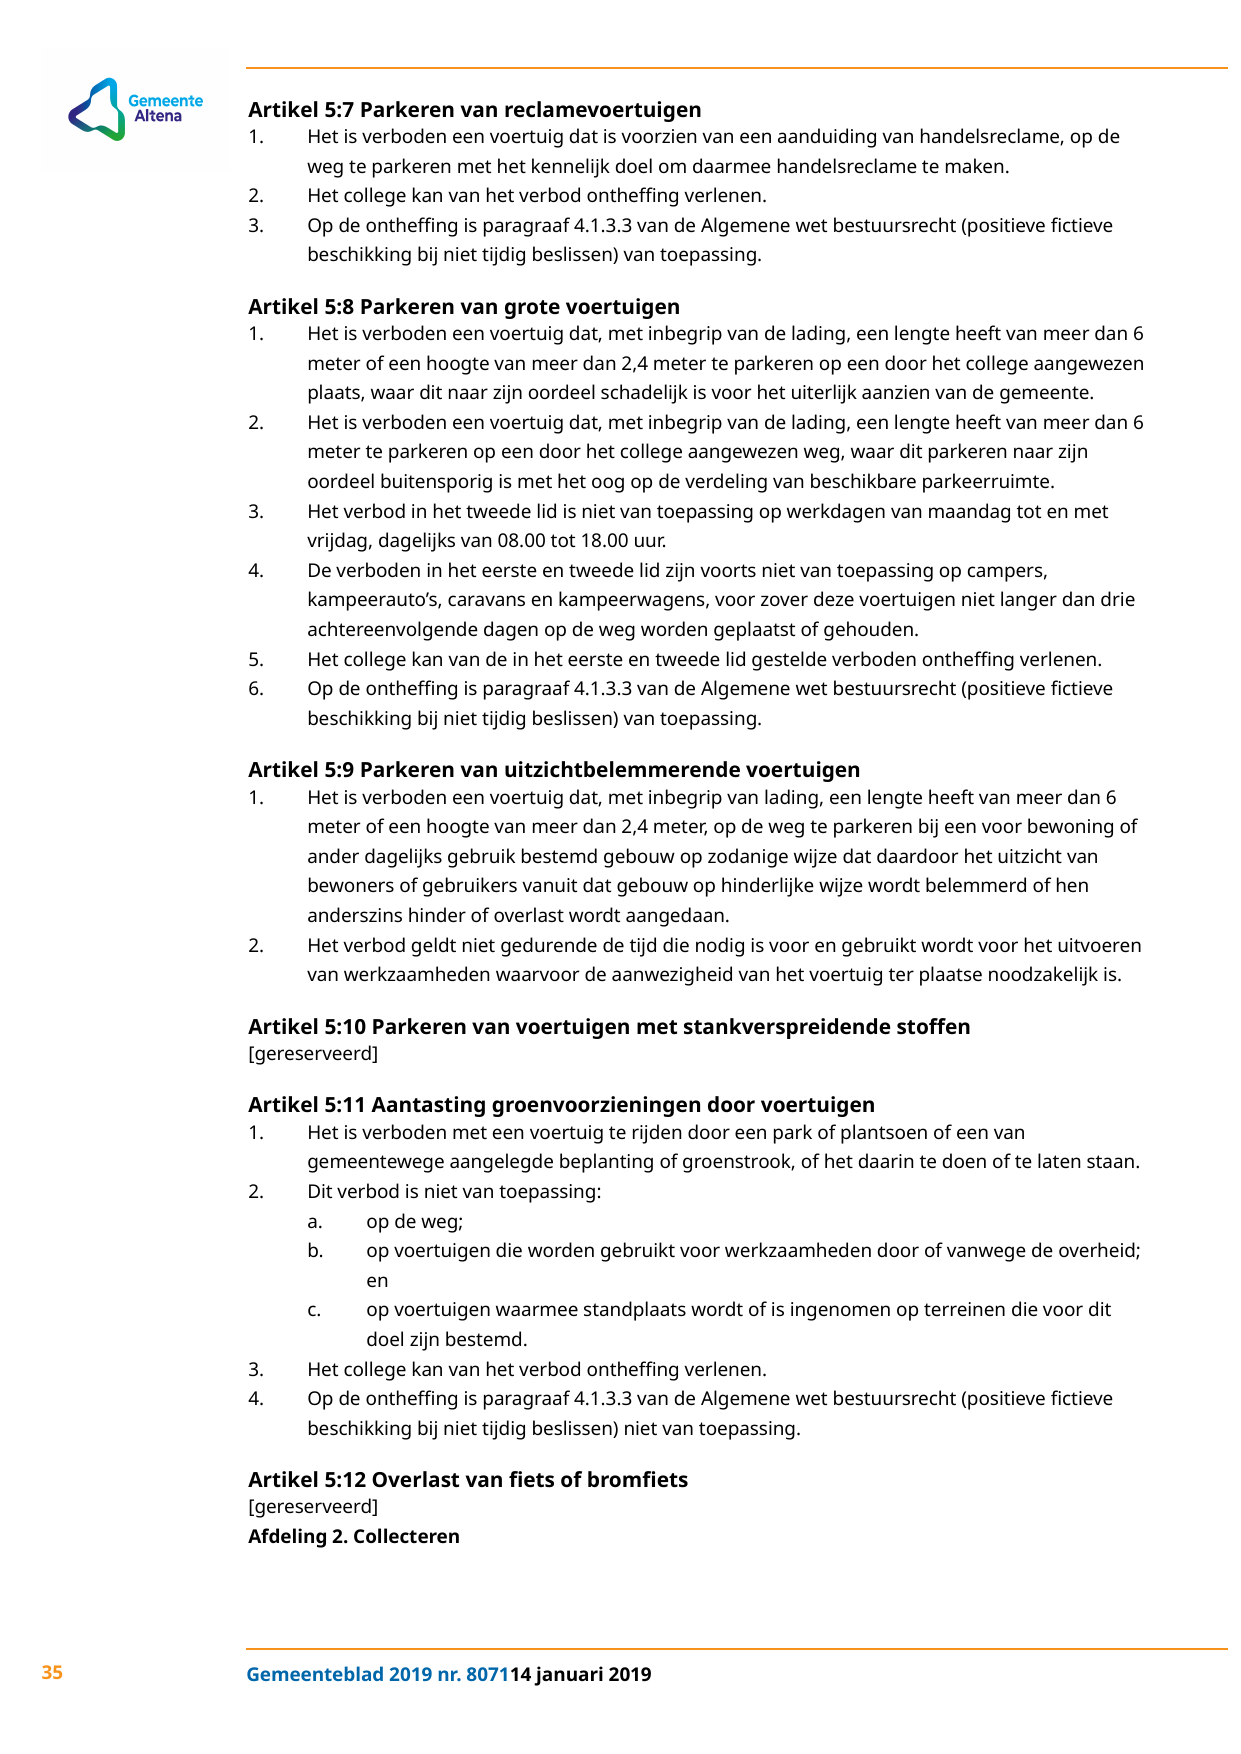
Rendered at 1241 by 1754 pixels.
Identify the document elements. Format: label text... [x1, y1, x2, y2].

text [gereserveerd] [248, 1040, 1152, 1066]
list Op de ontheffing is paragraaf 4.1.3.3 van de Algemene wet bestuursrecht (positieve fictieve beschikking bij niet tijdig beslissen) niet van toepassing. [248, 1385, 1152, 1441]
list De verboden in het eerste en tweede lid zijn voorts niet van toepassing op campers, kampeerauto’s, caravans en kampeerwagens, voor zover deze voertuigen niet langer dan drie achtereenvolgende dagen op de weg worden geplaatst of gehouden. [248, 557, 1152, 642]
list Het is verboden een voertuig dat, met inbegrip van de lading, een lengte heeft van meer dan 6 meter of een hoogte van meer dan 2,4 meter te parkeren op een door het college aangewezen plaats, waar dit naar zijn oordeel schadelijk is voor het uiterlijk aanzien van de gemeente. [248, 320, 1152, 405]
text Artikel 5:10 Parkeren van voertuigen met stankverspreidende stoffen [248, 1012, 1152, 1040]
list Op de ontheffing is paragraaf 4.1.3.3 van de Algemene wet bestuursrecht (positieve fictieve beschikking bij niet tijdig beslissen) van toepassing. [248, 212, 1152, 267]
text Artikel 5:12 Overlast van fiets of bromfiets [248, 1465, 1152, 1494]
list Op de ontheffing is paragraaf 4.1.3.3 van de Algemene wet bestuursrecht (positieve fictieve beschikking bij niet tijdig beslissen) van toepassing. [248, 675, 1152, 731]
text [gereserveerd] [248, 1494, 1152, 1519]
list Het college kan van het verbod ontheffing verlenen. [248, 182, 1152, 208]
text Afdeling 2. Collecteren [248, 1523, 1152, 1549]
list Dit verbod is niet van toepassing: [248, 1178, 1152, 1204]
list Het verbod geldt niet gedurende de tijd die nodig is voor en gebruikt wordt voor het uitvoeren van werkzaamheden waarvoor de aanwezigheid van het voertuig ter plaatse noodzakelijk is. [248, 932, 1152, 987]
list Het is verboden een voertuig dat is voorzien van een aanduiding van handelsreclame, op de weg te parkeren met het kennelijk doel om daarmee handelsreclame te maken. [248, 123, 1152, 178]
list Het verbod in het tweede lid is niet van toepassing op werkdagen van maandag tot en met vrijdag, dagelijks van 08.00 tot 18.00 uur. [248, 498, 1152, 553]
list op voertuigen waarmee standplaats wordt of is ingenomen op terreinen die voor dit doel zijn bestemd. [307, 1297, 1152, 1352]
list op voertuigen die worden gebruikt voor werkzaamheden door of vanwege de overheid; en [307, 1237, 1152, 1293]
text Artikel 5:9 Parkeren van uitzichtbelemmerende voertuigen [248, 755, 1152, 784]
list Het is verboden een voertuig dat, met inbegrip van lading, een lengte heeft van meer dan 6 meter of een hoogte van meer dan 2,4 meter, op de weg te parkeren bij een voor bewoning of ander dagelijks gebruik bestemd gebouw op zodanige wijze dat daardoor het uitzicht van bewoners of gebruikers vanuit dat gebouw op hinderlijke wijze wordt belemmerd of hen anderszins hinder of overlast wordt aangedaan. [248, 784, 1152, 928]
list Het is verboden met een voertuig te rijden door een park of plantsoen of een van gemeentewege aangelegde beplanting of groenstrook, of het daarin te doen of te laten staan. [248, 1119, 1152, 1174]
list Het is verboden een voertuig dat, met inbegrip van de lading, een lengte heeft van meer dan 6 meter te parkeren op een door het college aangewezen weg, waar dit parkeren naar zijn oordeel buitensporig is met het oog op de verdeling van beschikbare parkeerruimte. [248, 409, 1152, 494]
list Het college kan van het verbod ontheffing verlenen. [248, 1356, 1152, 1381]
list op de weg; [307, 1208, 1152, 1233]
text Artikel 5:8 Parkeren van grote voertuigen [248, 292, 1152, 320]
picture [41, 47, 231, 172]
text Artikel 5:11 Aantasting groenvoorzieningen door voertuigen [248, 1091, 1152, 1119]
text Artikel 5:7 Parkeren van reclamevoertuigen [248, 95, 1152, 123]
list Het college kan van de in het eerste en tweede lid gestelde verboden ontheffing verlenen. [248, 646, 1152, 672]
